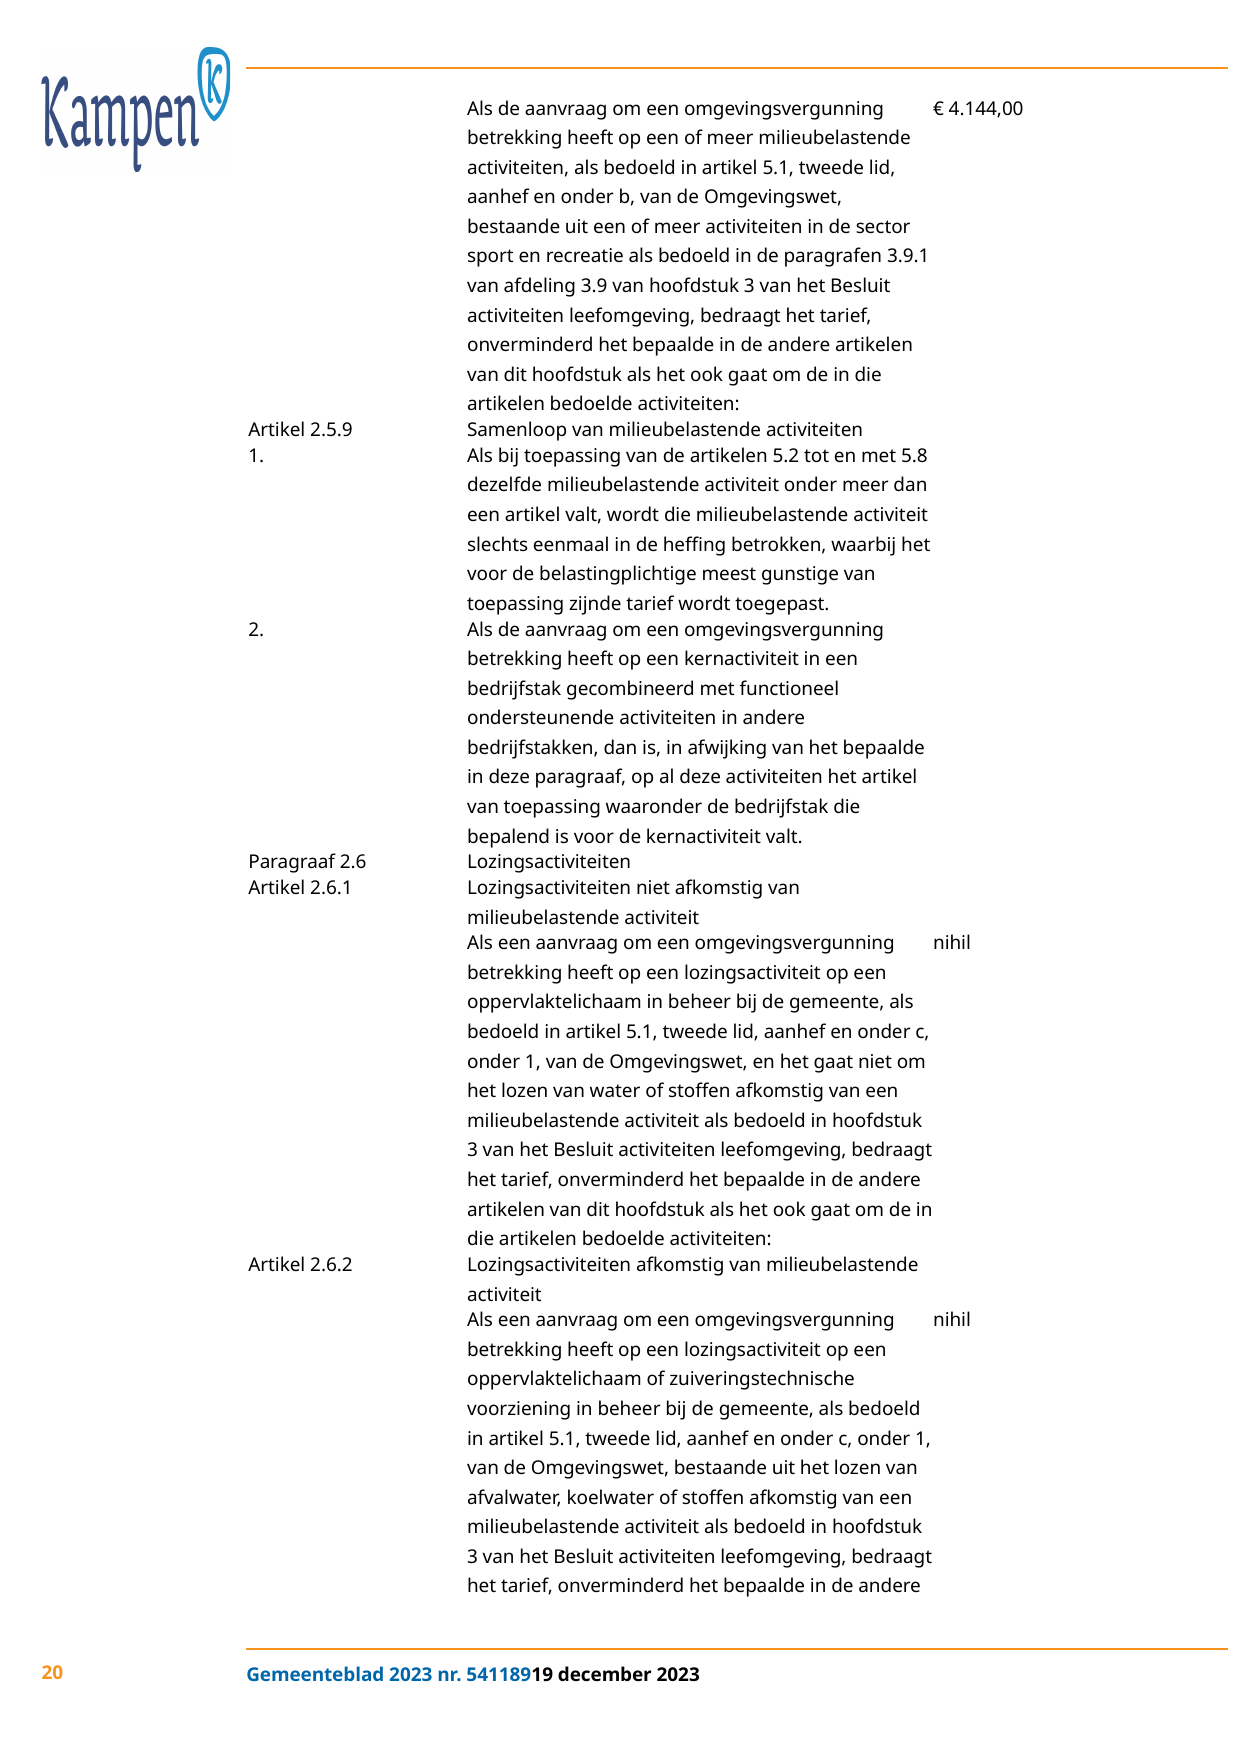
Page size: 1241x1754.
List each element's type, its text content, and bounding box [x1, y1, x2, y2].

table_cell Artikel 2.6.2 [248, 1251, 467, 1306]
table_cell [933, 616, 1152, 848]
table_cell Artikel 2.5.9 [248, 416, 467, 442]
table_cell Als de aanvraag om een omgevingsvergunning betrekking heeft op een of meer milieubelastende activiteiten, als bedoeld in artikel 5.1, tweede lid, aanhef en onder b, van de Omgevingswet, bestaande uit een of meer activiteiten in de sector sport en recreatie als bedoeld in de paragrafen 3.9.1 van afdeling 3.9 van hoofdstuk 3 van het Besluit activiteiten leefomgeving, bedraagt het tarief, onverminderd het bepaalde in de andere artikelen van dit hoofdstuk als het ook gaat om de in die artikelen bedoelde activiteiten: [467, 95, 933, 416]
table_cell [248, 1306, 467, 1598]
table_cell Samenloop van milieubelastende activiteiten [467, 416, 933, 442]
table_cell [933, 849, 1152, 874]
table_cell Als bij toepassing van de artikelen 5.2 tot en met 5.8 dezelfde milieubelastende activiteit onder meer dan een artikel valt, wordt die milieubelastende activiteit slechts eenmaal in de heffing betrokken, waarbij het voor de belastingplichtige meest gunstige van toepassing zijnde tarief wordt toegepast. [467, 442, 933, 616]
table_cell [248, 95, 467, 416]
table_cell Lozingsactiviteiten niet afkomstig van milieubelastende activiteit [467, 874, 933, 929]
table_cell Lozingsactiviteiten [467, 849, 933, 874]
table_cell [933, 442, 1152, 616]
table_cell Als een aanvraag om een omgevingsvergunning betrekking heeft op een lozingsactiviteit op een oppervlaktelichaam of zuiveringstechnische voorziening in beheer bij de gemeente, als bedoeld in artikel 5.1, tweede lid, aanhef en onder c, onder 1, van de Omgevingswet, bestaande uit het lozen van afvalwater, koelwater of stoffen afkomstig van een milieubelastende activiteit als bedoeld in hoofdstuk 3 van het Besluit activiteiten leefomgeving, bedraagt het tarief, onverminderd het bepaalde in de andere [467, 1306, 933, 1598]
table_cell nihil [933, 930, 1152, 1251]
table_cell Artikel 2.6.1 [248, 874, 467, 929]
table_cell 2. [248, 616, 467, 848]
table_cell [248, 930, 467, 1251]
table_cell Lozingsactiviteiten afkomstig van milieubelastende activiteit [467, 1251, 933, 1306]
table_cell € 4.144,00 [933, 95, 1152, 416]
table_cell Paragraaf 2.6 [248, 849, 467, 874]
table_cell [933, 1251, 1152, 1306]
table_cell [933, 416, 1152, 442]
table_cell [933, 874, 1152, 929]
table_cell Als een aanvraag om een omgevingsvergunning betrekking heeft op een lozingsactiviteit op een oppervlaktelichaam in beheer bij de gemeente, als bedoeld in artikel 5.1, tweede lid, aanhef en onder c, onder 1, van de Omgevingswet, en het gaat niet om het lozen van water of stoffen afkomstig van een milieubelastende activiteit als bedoeld in hoofdstuk 3 van het Besluit activiteiten leefomgeving, bedraagt het tarief, onverminderd het bepaalde in de andere artikelen van dit hoofdstuk als het ook gaat om de in die artikelen bedoelde activiteiten: [467, 930, 933, 1251]
table_cell Als de aanvraag om een omgevingsvergunning betrekking heeft op een kernactiviteit in een bedrijfstak gecombineerd met functioneel ondersteunende activiteiten in andere bedrijfstakken, dan is, in afwijking van het bepaalde in deze paragraaf, op al deze activiteiten het artikel van toepassing waaronder de bedrijfstak die bepalend is voor de kernactiviteit valt. [467, 616, 933, 848]
table_cell 1. [248, 442, 467, 616]
picture [41, 47, 231, 172]
table_cell nihil [933, 1306, 1152, 1598]
